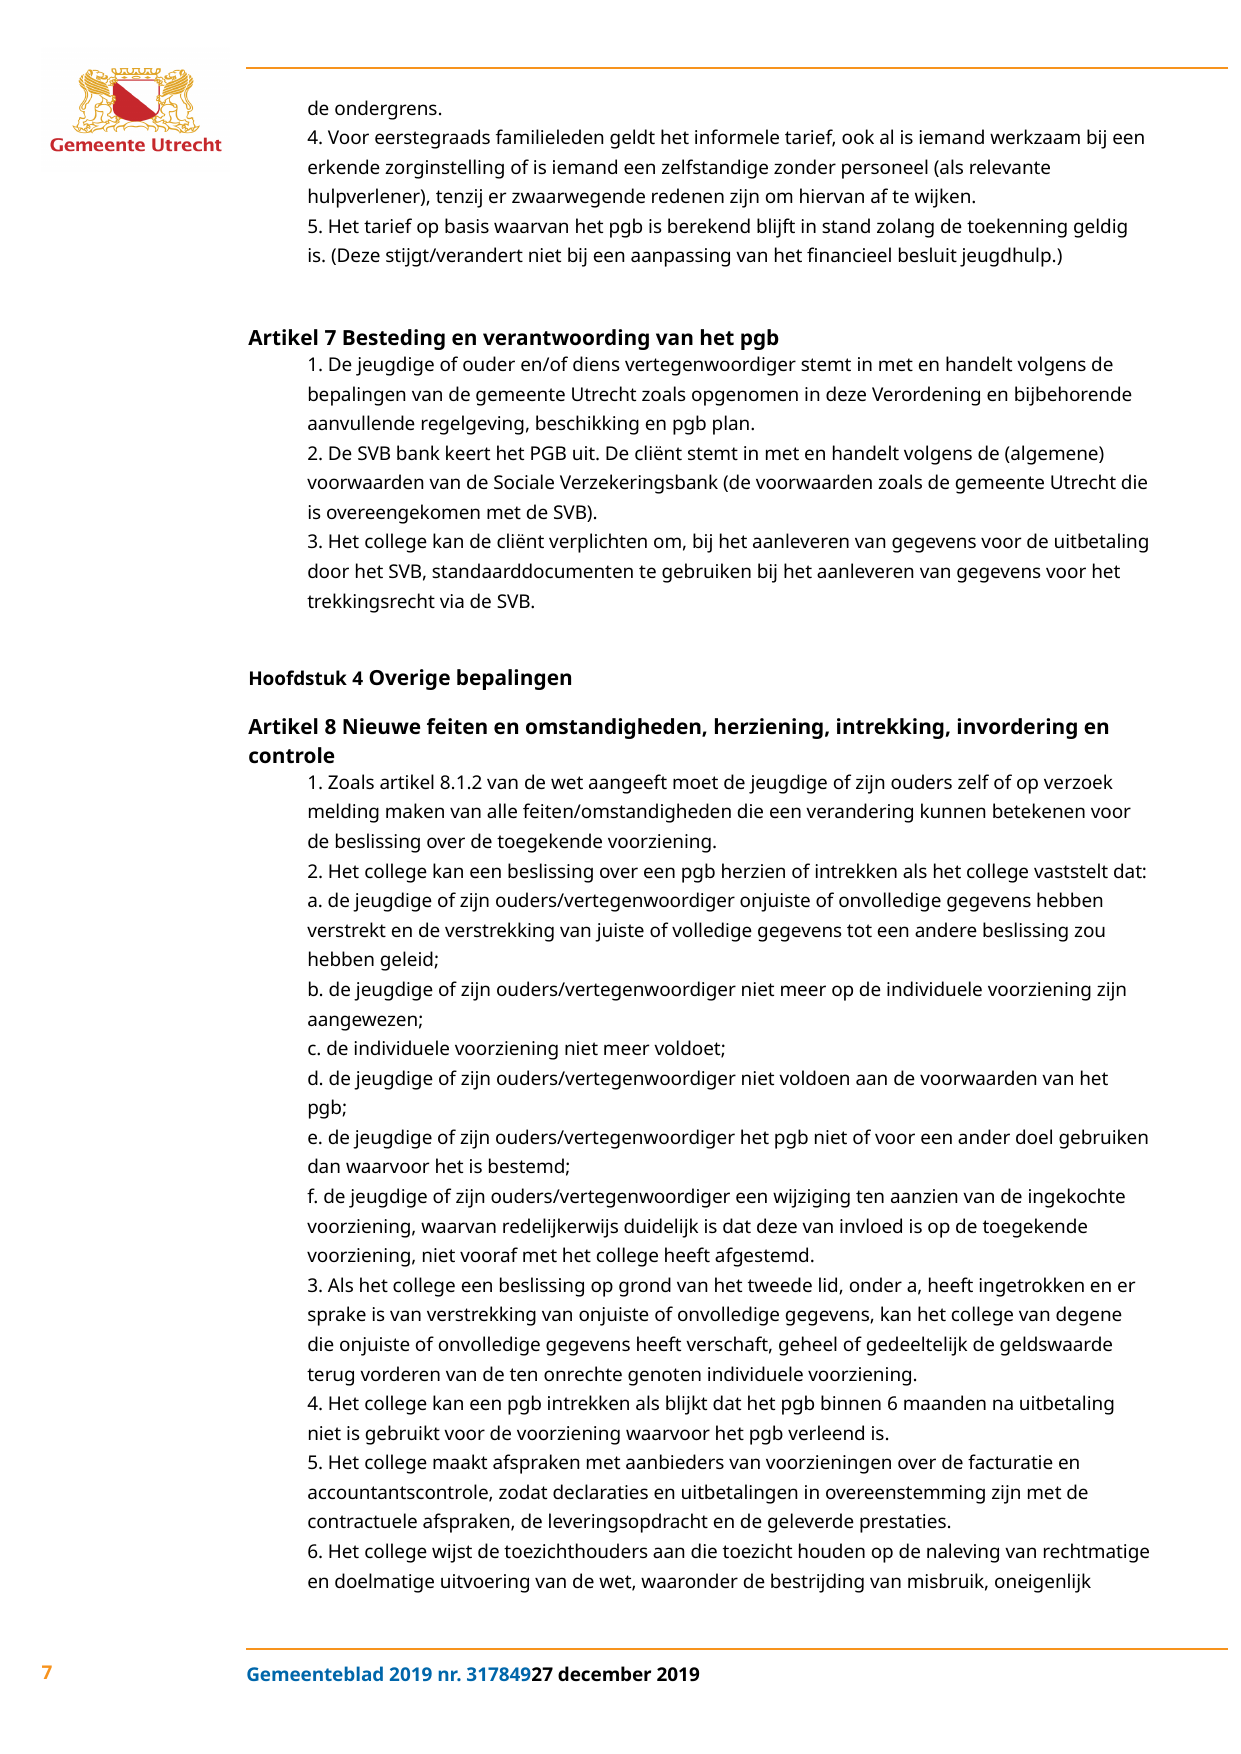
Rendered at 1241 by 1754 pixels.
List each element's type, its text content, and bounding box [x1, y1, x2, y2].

list c. de individuele voorziening niet meer voldoet; [248, 1035, 1152, 1061]
list f. de jeugdige of zijn ouders/vertegenwoordiger een wijziging ten aanzien van de ingekochte voorziening, waarvan redelijkerwijs duidelijk is dat deze van invloed is op de toegekende voorziening, niet vooraf met het college heeft afgestemd. [248, 1183, 1152, 1268]
list 1. Zoals artikel 8.1.2 van de wet aangeeft moet de jeugdige of zijn ouders zelf of op verzoek melding maken van alle feiten/omstandigheden die een verandering kunnen betekenen voor de beslissing over de toegekende voorziening. [248, 769, 1152, 854]
list d. de jeugdige of zijn ouders/vertegenwoordiger niet voldoen aan de voorwaarden van het pgb; [248, 1065, 1152, 1120]
text Artikel 7 Besteding en verantwoording van het pgb [248, 323, 1152, 351]
list 2. De SVB bank keert het PGB uit. De cliënt stemt in met en handelt volgens de (algemene) voorwaarden van de Sociale Verzekeringsbank (de voorwaarden zoals de gemeente Utrecht die is overeengekomen met de SVB). [248, 440, 1152, 525]
list 1. De jeugdige of ouder en/of diens vertegenwoordiger stemt in met en handelt volgens de bepalingen van de gemeente Utrecht zoals opgenomen in deze Verordening en bijbehorende aanvullende regelgeving, beschikking en pgb plan. [248, 351, 1152, 436]
list 3. Het college kan de cliënt verplichten om, bij het aanleveren van gegevens voor de uitbetaling door het SVB, standaarddocumenten te gebruiken bij het aanleveren van gegevens voor het trekkingsrecht via de SVB. [248, 529, 1152, 613]
picture [41, 47, 231, 172]
list 6. Het college wijst de toezichthouders aan die toezicht houden op de naleving van rechtmatige en doelmatige uitvoering van de wet, waaronder de bestrijding van misbruik, oneigenlijk [248, 1538, 1152, 1594]
text Hoofdstuk 4 Overige bepalingen [248, 663, 1152, 691]
list e. de jeugdige of zijn ouders/vertegenwoordiger het pgb niet of voor een ander doel gebruiken dan waarvoor het is bestemd; [248, 1124, 1152, 1179]
list 5. Het college maakt afspraken met aanbieders van voorzieningen over de facturatie en accountantscontrole, zodat declaraties en uitbetalingen in overeenstemming zijn met de contractuele afspraken, de leveringsopdracht en de geleverde prestaties. [248, 1449, 1152, 1534]
list 3. Als het college een beslissing op grond van het tweede lid, onder a, heeft ingetrokken en er sprake is van verstrekking van onjuiste of onvolledige gegevens, kan het college van degene die onjuiste of onvolledige gegevens heeft verschaft, geheel of gedeeltelijk de geldswaarde terug vorderen van de ten onrechte genoten individuele voorziening. [248, 1272, 1152, 1387]
list a. de jeugdige of zijn ouders/vertegenwoordiger onjuiste of onvolledige gegevens hebben verstrekt en de verstrekking van juiste of volledige gegevens tot een andere beslissing zou hebben geleid; [248, 887, 1152, 972]
list 5. Het tarief op basis waarvan het pgb is berekend blijft in stand zolang de toekenning geldig is. (Deze stijgt/verandert niet bij een aanpassing van het financieel besluit jeugdhulp.) [248, 213, 1152, 268]
list de ondergrens. [248, 95, 1152, 121]
list 4. Voor eerstegraads familieleden geldt het informele tarief, ook al is iemand werkzaam bij een erkende zorginstelling of is iemand een zelfstandige zonder personeel (als relevante hulpverlener), tenzij er zwaarwegende redenen zijn om hiervan af te wijken. [248, 124, 1152, 209]
list 4. Het college kan een pgb intrekken als blijkt dat het pgb binnen 6 maanden na uitbetaling niet is gebruikt voor de voorziening waarvoor het pgb verleend is. [248, 1390, 1152, 1446]
text Artikel 8 Nieuwe feiten en omstandigheden, herziening, intrekking, invordering en controle [248, 712, 1152, 769]
list 2. Het college kan een beslissing over een pgb herzien of intrekken als het college vaststelt dat: [248, 858, 1152, 884]
list b. de jeugdige of zijn ouders/vertegenwoordiger niet meer op de individuele voorziening zijn aangewezen; [248, 976, 1152, 1032]
